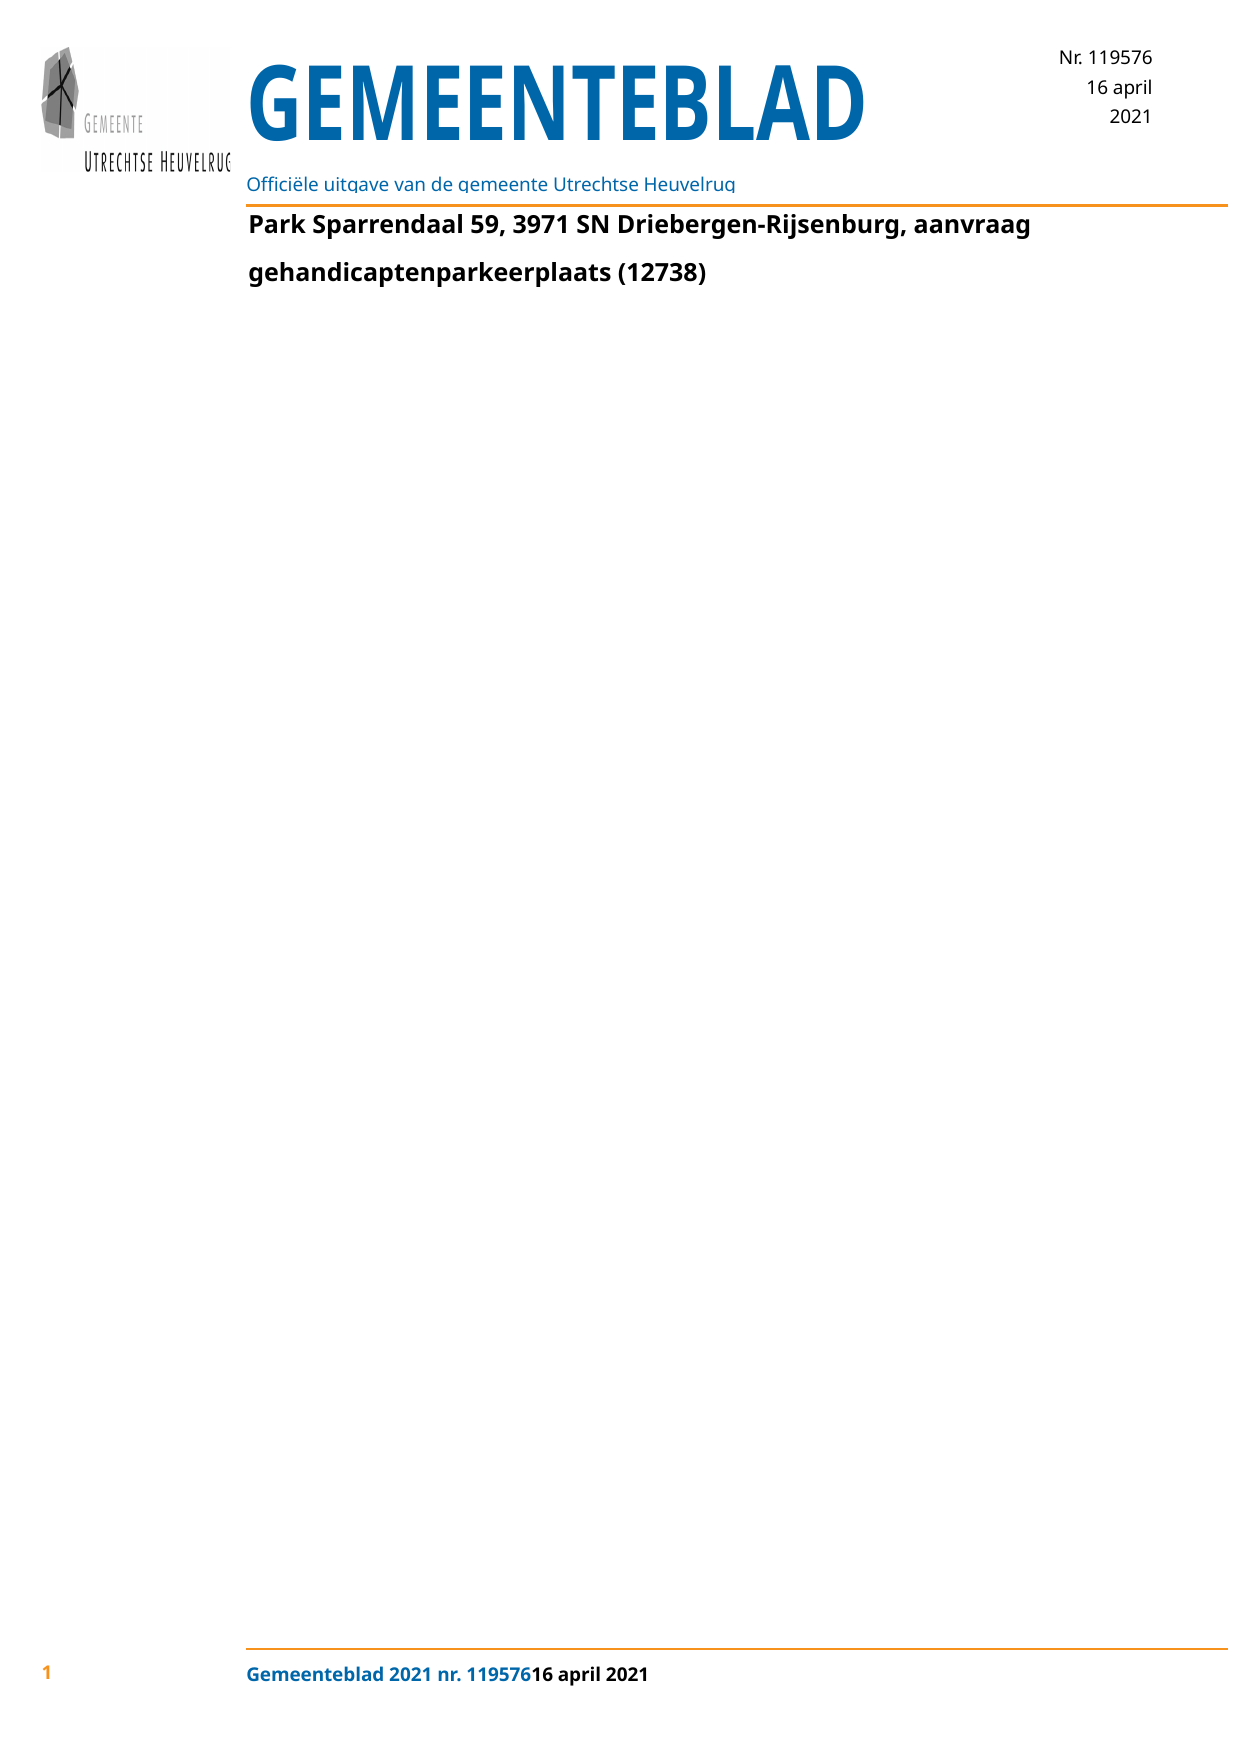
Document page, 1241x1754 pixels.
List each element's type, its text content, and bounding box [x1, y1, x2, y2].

text Park Sparrendaal 59, 3971 SN Driebergen-Rijsenburg, aanvraag gehandicaptenparkeerplaats (12738) [248, 207, 1152, 288]
picture [41, 47, 231, 172]
